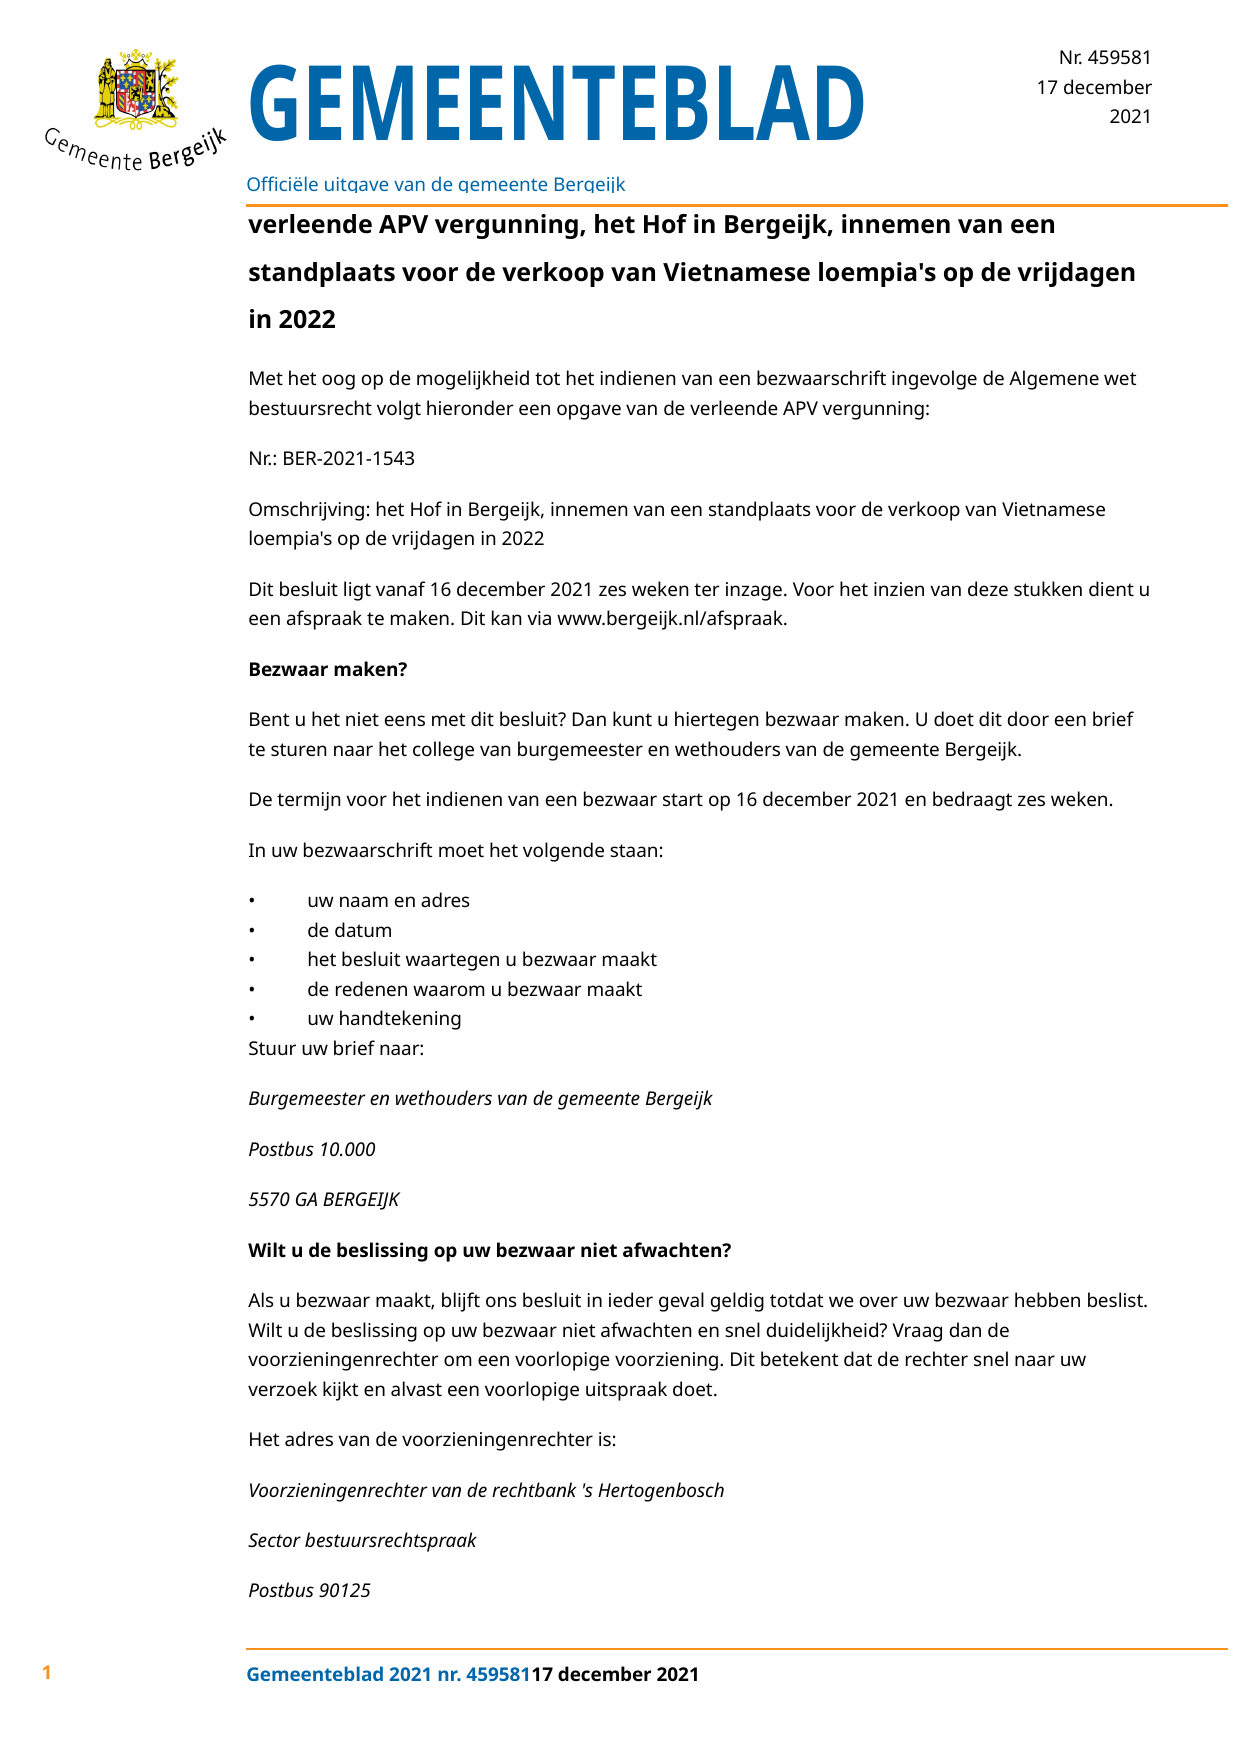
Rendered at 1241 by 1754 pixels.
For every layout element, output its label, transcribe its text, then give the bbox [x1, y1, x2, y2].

text De termijn voor het indienen van een bezwaar start op 16 december 2021 en bedraagt zes weken. [248, 786, 1152, 812]
text 5570 GA BERGEIJK [248, 1186, 1152, 1212]
text Postbus 90125 [248, 1578, 1152, 1603]
list de redenen waarom u bezwaar maakt [248, 976, 1152, 1002]
text Omschrijving: het Hof in Bergeijk, innemen van een standplaats voor de verkoop van Vietnamese loempia's op de vrijdagen in 2022 [248, 496, 1152, 551]
list het besluit waartegen u bezwaar maakt [248, 946, 1152, 972]
text Bent u het niet eens met dit besluit? Dan kunt u hiertegen bezwaar maken. U doet dit door een brief te sturen naar het college van burgemeester en wethouders van de gemeente Bergeijk. [248, 706, 1152, 762]
text Sector bestuursrechtspraak [248, 1527, 1152, 1553]
text In uw bezwaarschrift moet het volgende staan: [248, 837, 1152, 862]
text Bezwaar maken? [248, 656, 1152, 682]
text Wilt u de beslissing op uw bezwaar niet afwachten? [248, 1237, 1152, 1262]
text Burgemeester en wethouders van de gemeente Bergeijk [248, 1086, 1152, 1111]
list uw naam en adres [248, 887, 1152, 913]
text Het adres van de voorzieningenrechter is: [248, 1426, 1152, 1452]
text Stuur uw brief naar: [248, 1035, 1152, 1061]
text Nr.: BER-2021-1543 [248, 446, 1152, 471]
list de datum [248, 917, 1152, 942]
text Als u bezwaar maakt, blijft ons besluit in ieder geval geldig totdat we over uw bezwaar hebben beslist. Wilt u de beslissing op uw bezwaar niet afwachten en snel duidelijkheid? Vraag dan de voorzieningenrechter om een voorlopige voorziening. Dit betekent dat de rechter snel naar uw verzoek kijkt en alvast een voorlopige uitspraak doet. [248, 1287, 1152, 1402]
text Voorzieningenrechter van de rechtbank 's Hertogenbosch [248, 1477, 1152, 1502]
text verleende APV vergunning, het Hof in Bergeijk, innemen van een standplaats voor de verkoop van Vietnamese loempia's op de vrijdagen in 2022 [248, 207, 1152, 336]
text Dit besluit ligt vanaf 16 december 2021 zes weken ter inzage. Voor het inzien van deze stukken dient u een afspraak te maken. Dit kan via www.bergeijk.nl/afspraak. [248, 576, 1152, 631]
list uw handtekening [248, 1006, 1152, 1031]
text Met het oog op de mogelijkheid tot het indienen van een bezwaarschrift ingevolge de Algemene wet bestuursrecht volgt hieronder een opgave van de verleende APV vergunning: [248, 366, 1152, 421]
picture [41, 47, 231, 172]
text Postbus 10.000 [248, 1136, 1152, 1162]
